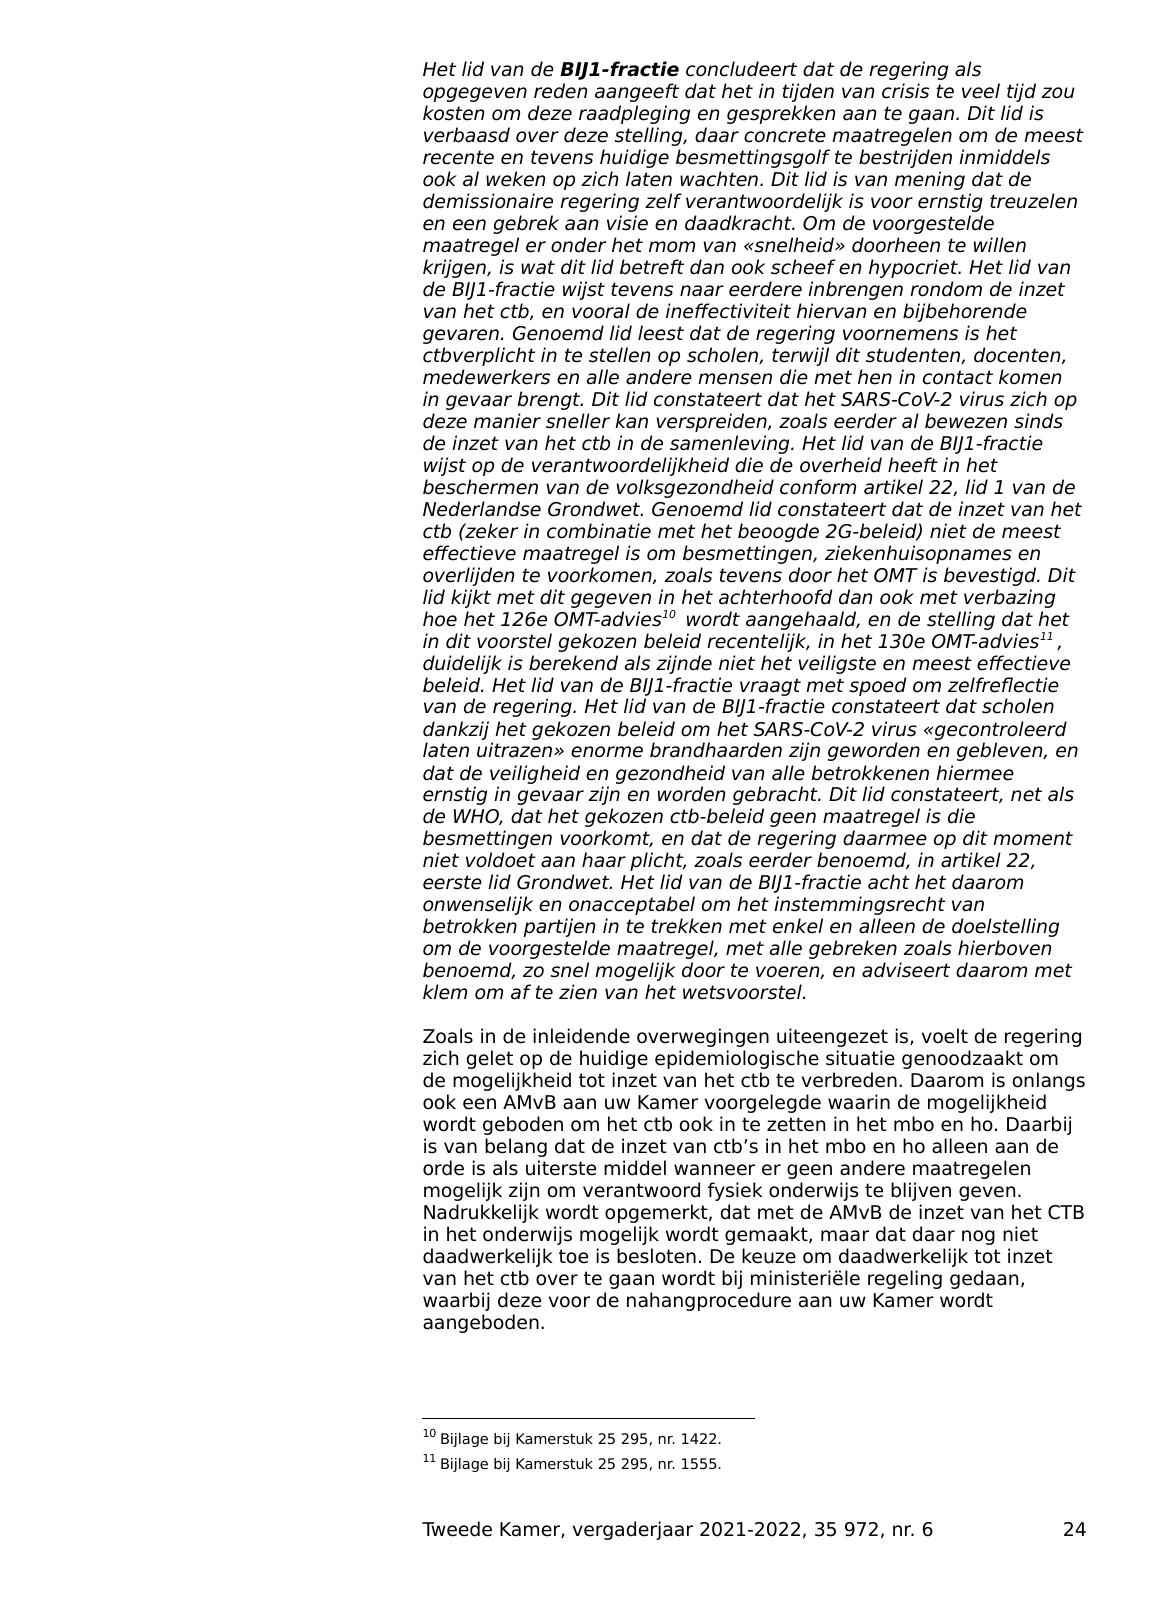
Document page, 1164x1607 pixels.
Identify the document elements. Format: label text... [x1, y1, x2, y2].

text Bijlage bij Kamerstuk 25 295, nr. 1422. [422, 1427, 1087, 1449]
text Het lid van de BIJ1-fractie concludeert dat de regering als opgegeven reden aangeeft dat het in tijden van crisis te veel tijd zou kosten om deze raadpleging en gesprekken aan te gaan. Dit lid is verbaasd over deze stelling, daar concrete maatregelen om de meest recente en tevens huidige besmettingsgolf te bestrijden inmiddels ook al weken op zich laten wachten. Dit lid is van mening dat de demissionaire regering zelf verantwoordelijk is voor ernstig treuzelen en een gebrek aan visie en daadkracht. Om de voorgestelde maatregel er onder het mom van «snelheid» doorheen te willen krijgen, is wat dit lid betreft dan ook scheef en hypocriet. Het lid van de BIJ1-fractie wijst tevens naar eerdere inbrengen rondom de inzet van het ctb, en vooral de ineffectiviteit hiervan en bijbehorende gevaren. Genoemd lid leest dat de regering voornemens is het ctbverplicht in te stellen op scholen, terwijl dit studenten, docenten, medewerkers en alle andere mensen die met hen in contact komen in gevaar brengt. Dit lid constateert dat het SARS-CoV-2 virus zich op deze manier sneller kan verspreiden, zoals eerder al bewezen sinds de inzet van het ctb in de samenleving. Het lid van de BIJ1-fractie wijst op de verantwoordelijkheid die de overheid heeft in het beschermen van de volksgezondheid conform artikel 22, lid 1 van de Nederlandse Grondwet. Genoemd lid constateert dat de inzet van het ctb (zeker in combinatie met het beoogde 2G-beleid) niet de meest effectieve maatregel is om besmettingen, ziekenhuisopnames en overlijden te voorkomen, zoals tevens door het OMT is bevestigd. Dit lid kijkt met dit gegeven in het achterhoofd dan ook met verbazing hoe het 126e OMT-advies wordt aangehaald, en de stelling dat het in dit voorstel gekozen beleid recentelijk, in het 130e OMT-advies, duidelijk is berekend als zijnde niet het veiligste en meest effectieve beleid. Het lid van de BIJ1-fractie vraagt met spoed om zelfreflectie van de regering. Het lid van de BIJ1-fractie constateert dat scholen dankzij het gekozen beleid om het SARS-CoV-2 virus «gecontroleerd laten uitrazen» enorme brandhaarden zijn geworden en gebleven, en dat de veiligheid en gezondheid van alle betrokkenen hiermee ernstig in gevaar zijn en worden gebracht. Dit lid constateert, net als de WHO, dat het gekozen ctb-beleid geen maatregel is die besmettingen voorkomt, en dat de regering daarmee op dit moment niet voldoet aan haar plicht, zoals eerder benoemd, in artikel 22, eerste lid Grondwet. Het lid van de BIJ1-fractie acht het daarom onwenselijk en onacceptabel om het instemmingsrecht van betrokken partijen in te trekken met enkel en alleen de doelstelling om de voorgestelde maatregel, met alle gebreken zoals hierboven benoemd, zo snel mogelijk door te voeren, en adviseert daarom met klem om af te zien van het wetsvoorstel. [422, 59, 1087, 1004]
text Zoals in de inleidende overwegingen uiteengezet is, voelt de regering zich gelet op de huidige epidemiologische situatie genoodzaakt om de mogelijkheid tot inzet van het ctb te verbreden. Daarom is onlangs ook een AMvB aan uw Kamer voorgelegde waarin de mogelijkheid wordt geboden om het ctb ook in te zetten in het mbo en ho. Daarbij is van belang dat de inzet van ctb’s in het mbo en ho alleen aan de orde is als uiterste middel wanneer er geen andere maatregelen mogelijk zijn om verantwoord fysiek onderwijs te blijven geven. Nadrukkelijk wordt opgemerkt, dat met de AMvB de inzet van het CTB in het onderwijs mogelijk wordt gemaakt, maar dat daar nog niet daadwerkelijk toe is besloten. De keuze om daadwerkelijk tot inzet van het ctb over te gaan wordt bij ministeriële regeling gedaan, waarbij deze voor de nahangprocedure aan uw Kamer wordt aangeboden. [422, 1026, 1087, 1334]
text Bijlage bij Kamerstuk 25 295, nr. 1555. [422, 1452, 1087, 1474]
